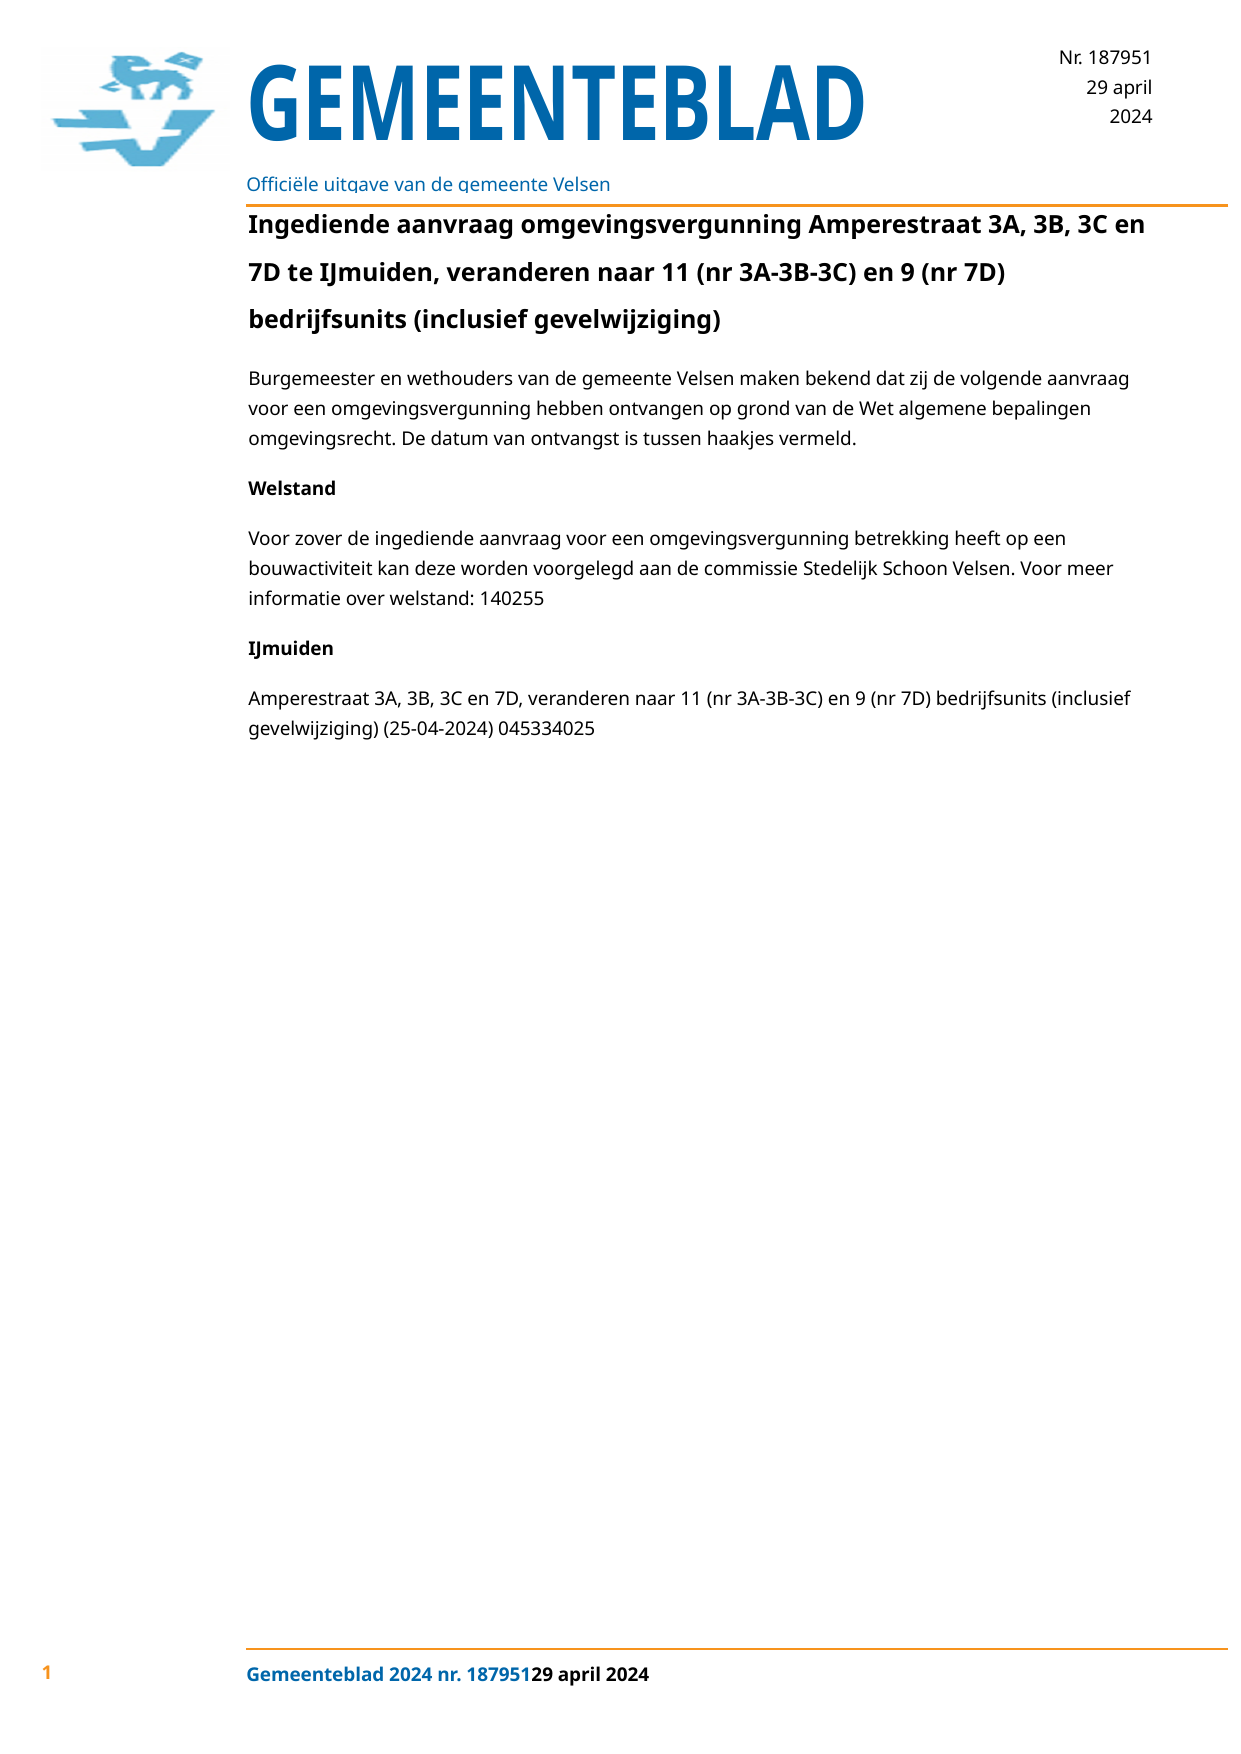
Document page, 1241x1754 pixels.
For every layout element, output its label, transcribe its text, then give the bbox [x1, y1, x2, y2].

picture [41, 47, 231, 172]
text Amperestraat 3A, 3B, 3C en 7D, veranderen naar 11 (nr 3A-3B-3C) en 9 (nr 7D) bedrijfsunits (inclusief gevelwijziging) (25-04-2024) 045334025 [248, 686, 1152, 741]
text Welstand [248, 475, 1152, 501]
text IJmuiden [248, 635, 1152, 661]
text Ingediende aanvraag omgevingsvergunning Amperestraat 3A, 3B, 3C en 7D te IJmuiden, veranderen naar 11 (nr 3A-3B-3C) en 9 (nr 7D) bedrijfsunits (inclusief gevelwijziging) [248, 207, 1152, 336]
text Voor zover de ingediende aanvraag voor een omgevingsvergunning betrekking heeft op een bouwactiviteit kan deze worden voorgelegd aan de commissie Stedelijk Schoon Velsen. Voor meer informatie over welstand: 140255 [248, 526, 1152, 610]
text Burgemeester en wethouders van de gemeente Velsen maken bekend dat zij de volgende aanvraag voor een omgevingsvergunning hebben ontvangen op grond van de Wet algemene bepalingen omgevingsrecht. De datum van ontvangst is tussen haakjes vermeld. [248, 366, 1152, 450]
